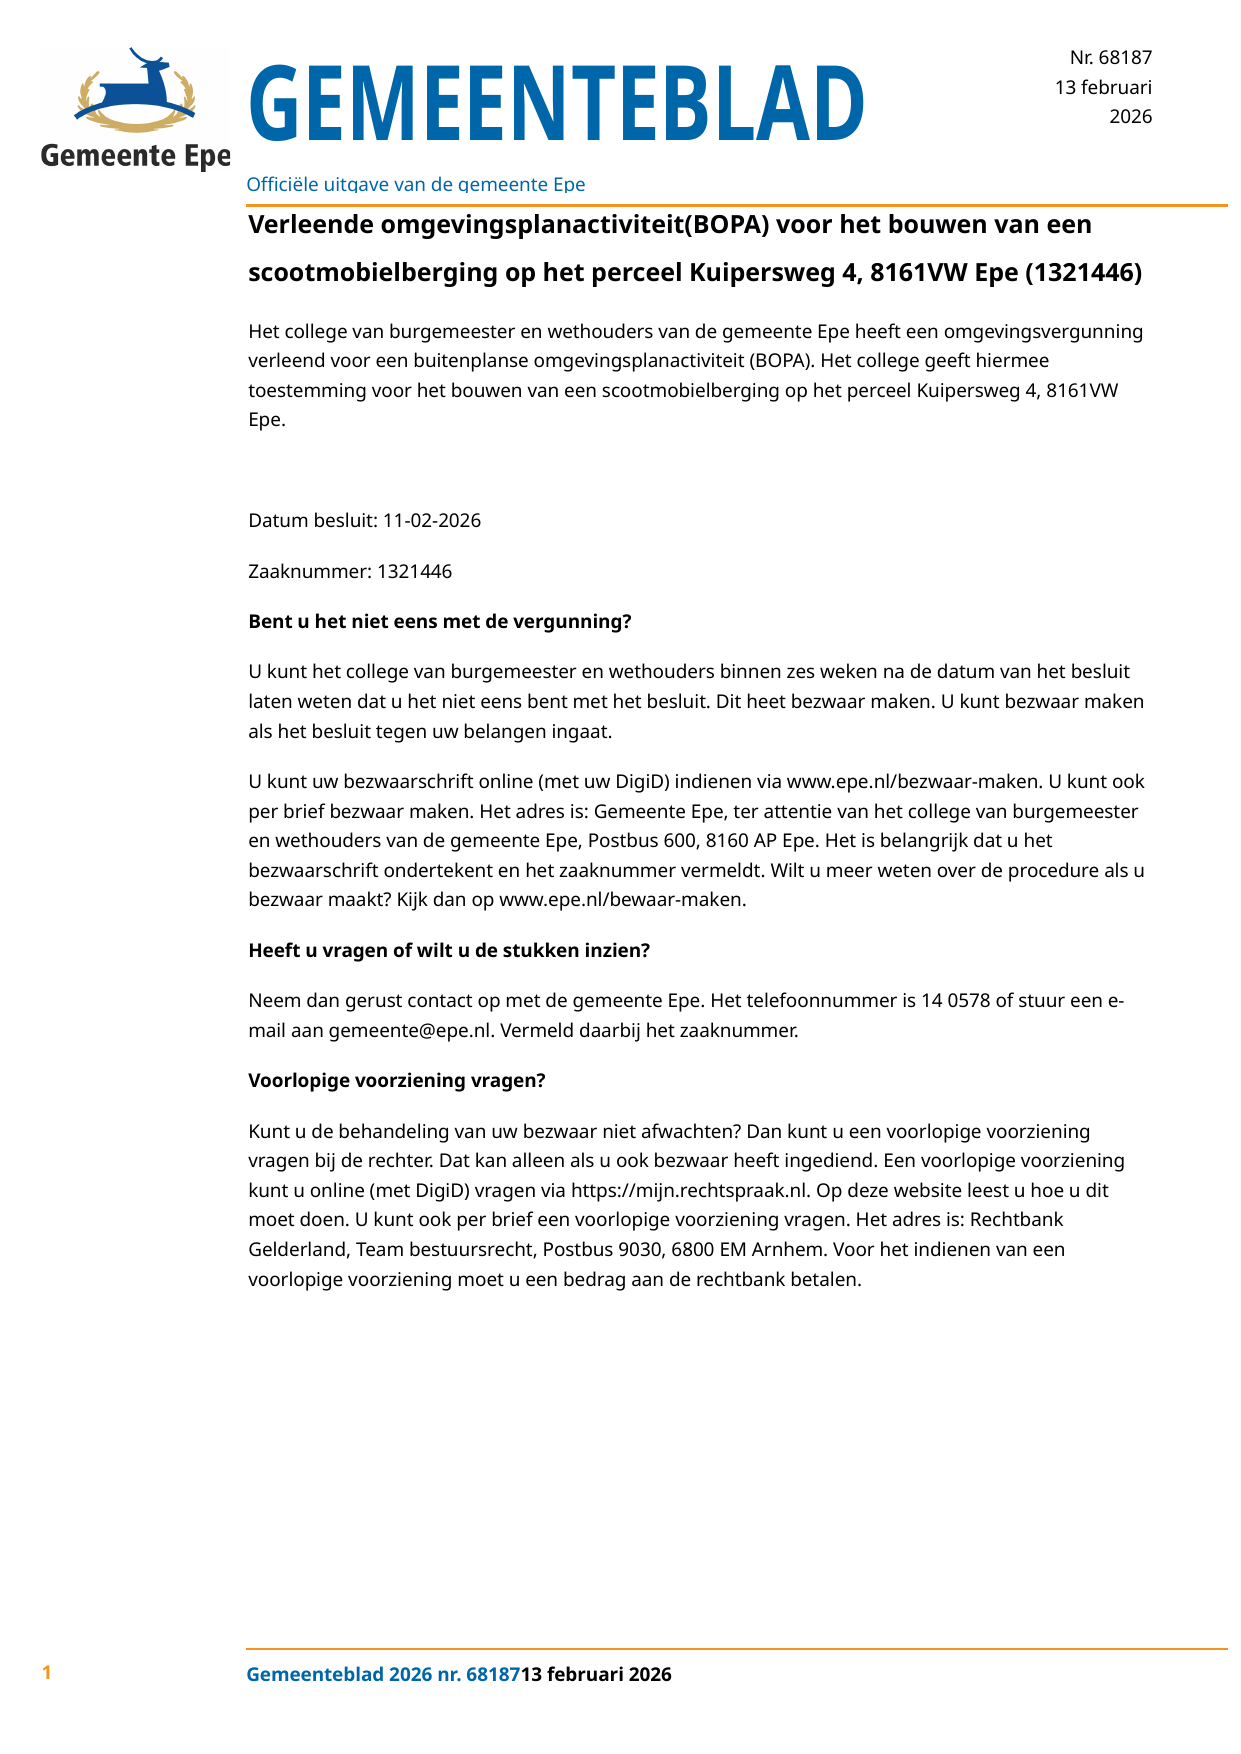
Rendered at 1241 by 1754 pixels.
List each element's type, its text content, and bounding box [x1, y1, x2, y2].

text Datum besluit: 11-02-2026 [248, 507, 1152, 533]
text Kunt u de behandeling van uw bezwaar niet afwachten? Dan kunt u een voorlopige voorziening vragen bij de rechter. Dat kan alleen als u ook bezwaar heeft ingediend. Een voorlopige voorziening kunt u online (met DigiD) vragen via https://mijn.rechtspraak.nl. Op deze website leest u hoe u dit moet doen. U kunt ook per brief een voorlopige voorziening vragen. Het adres is: Rechtbank Gelderland, Team bestuursrecht, Postbus 9030, 6800 EM Arnhem. Voor het indienen van een voorlopige voorziening moet u een bedrag aan de rechtbank betalen. [248, 1118, 1152, 1292]
text U kunt het college van burgemeester en wethouders binnen zes weken na de datum van het besluit laten weten dat u het niet eens bent met het besluit. Dit heet bezwaar maken. U kunt bezwaar maken als het besluit tegen uw belangen ingaat. [248, 659, 1152, 744]
text Het college van burgemeester en wethouders van de gemeente Epe heeft een omgevingsvergunning verleend voor een buitenplanse omgevingsplanactiviteit (BOPA). Het college geeft hiermee toestemming voor het bouwen van een scootmobielberging op het perceel Kuipersweg 4, 8161VW Epe. [248, 318, 1152, 432]
text Verleende omgevingsplanactiviteit(BOPA) voor het bouwen van een scootmobielberging op het perceel Kuipersweg 4, 8161VW Epe (1321446) [248, 207, 1152, 288]
text Neem dan gerust contact op met de gemeente Epe. Het telefoonnummer is 14 0578 of stuur een e-mail aan gemeente@epe.nl. Vermeld daarbij het zaaknummer. [248, 987, 1152, 1043]
text U kunt uw bezwaarschrift online (met uw DigiD) indienen via www.epe.nl/bezwaar-maken. U kunt ook per brief bezwaar maken. Het adres is: Gemeente Epe, ter attentie van het college van burgemeester en wethouders van de gemeente Epe, Postbus 600, 8160 AP Epe. Het is belangrijk dat u het bezwaarschrift ondertekent en het zaaknummer vermeldt. Wilt u meer weten over de procedure als u bezwaar maakt? Kijk dan op www.epe.nl/bewaar-maken. [248, 768, 1152, 912]
text Voorlopige voorziening vragen? [248, 1067, 1152, 1093]
text Heeft u vragen of wilt u de stukken inzien? [248, 937, 1152, 963]
text Zaaknummer: 1321446 [248, 558, 1152, 584]
picture [41, 47, 231, 172]
text Bent u het niet eens met de vergunning? [248, 608, 1152, 634]
